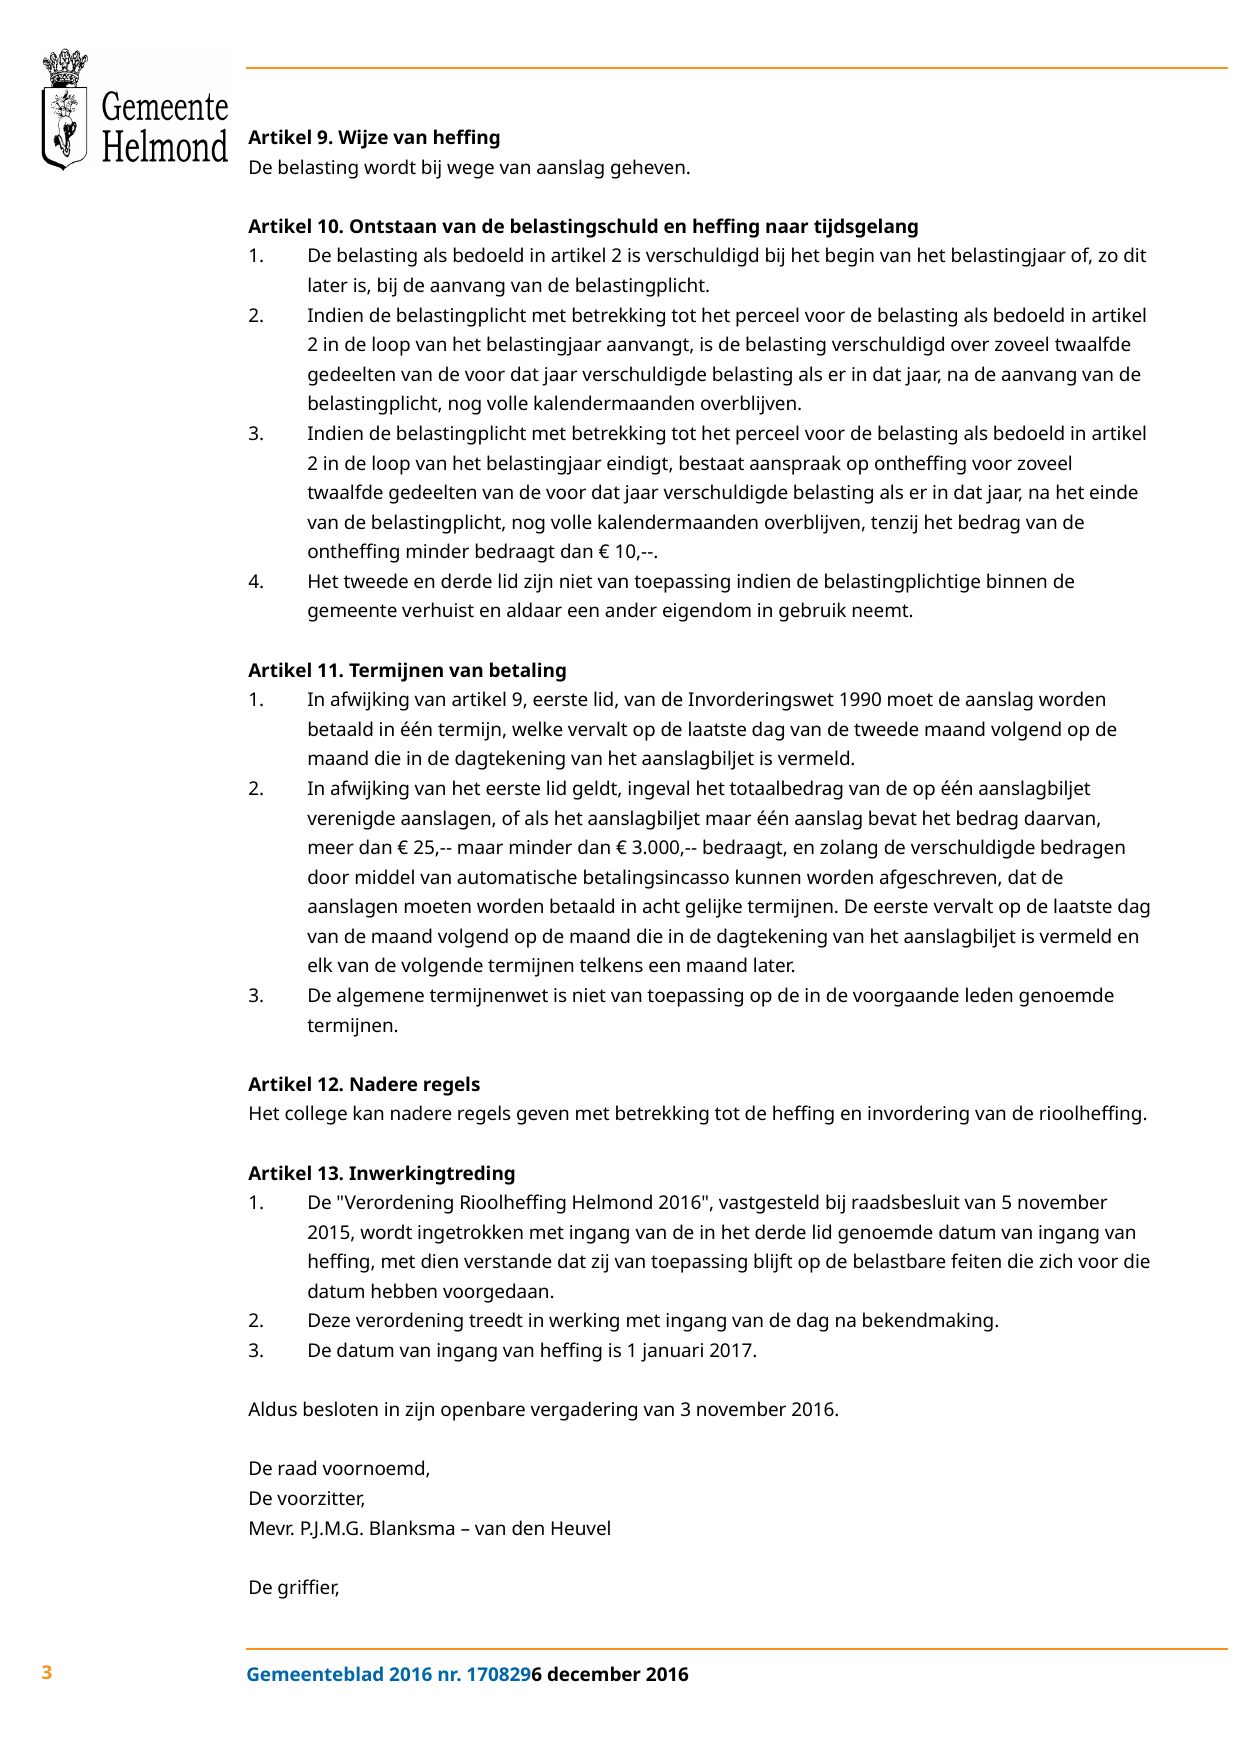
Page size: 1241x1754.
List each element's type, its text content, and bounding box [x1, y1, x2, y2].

text De voorzitter, [248, 1485, 1152, 1511]
list Indien de belastingplicht met betrekking tot het perceel voor de belasting als bedoeld in artikel 2 in de loop van het belastingjaar aanvangt, is de belasting verschuldigd over zoveel twaalfde gedeelten van de voor dat jaar verschuldigde belasting als er in dat jaar, na de aanvang van de belastingplicht, nog volle kalendermaanden overblijven. [248, 302, 1152, 416]
list De "Verordening Rioolheffing Helmond 2016", vastgesteld bij raadsbesluit van 5 november 2015, wordt ingetrokken met ingang van de in het derde lid genoemde datum van ingang van heffing, met dien verstande dat zij van toepassing blijft op de belastbare feiten die zich voor die datum hebben voorgedaan. [248, 1189, 1152, 1304]
list De algemene termijnenwet is niet van toepassing op de in de voorgaande leden genoemde termijnen. [248, 982, 1152, 1038]
text Mevr. P.J.M.G. Blanksma – van den Heuvel [248, 1515, 1152, 1541]
list Deze verordening treedt in werking met ingang van de dag na bekendmaking. [248, 1308, 1152, 1333]
text De raad voornoemd, [248, 1456, 1152, 1481]
text Aldus besloten in zijn openbare vergadering van 3 november 2016. [248, 1396, 1152, 1422]
text Artikel 13. Inwerkingtreding [248, 1160, 1152, 1186]
text Artikel 10. Ontstaan van de belastingschuld en heffing naar tijdsgelang [248, 213, 1152, 239]
text Artikel 9. Wijze van heffing [248, 124, 1152, 150]
list De datum van ingang van heffing is 1 januari 2017. [248, 1337, 1152, 1363]
text Artikel 11. Termijnen van betaling [248, 657, 1152, 683]
list In afwijking van artikel 9, eerste lid, van de Invorderingswet 1990 moet de aanslag worden betaald in één termijn, welke vervalt op de laatste dag van de tweede maand volgend op de maand die in de dagtekening van het aanslagbiljet is vermeld. [248, 686, 1152, 771]
list De belasting als bedoeld in artikel 2 is verschuldigd bij het begin van het belastingjaar of, zo dit later is, bij de aanvang van de belastingplicht. [248, 243, 1152, 298]
text De griffier, [248, 1574, 1152, 1600]
list In afwijking van het eerste lid geldt, ingeval het totaalbedrag van de op één aanslagbiljet verenigde aanslagen, of als het aanslagbiljet maar één aanslag bevat het bedrag daarvan, meer dan € 25,-- maar minder dan € 3.000,-- bedraagt, en zolang de verschuldigde bedragen door middel van automatische betalingsincasso kunnen worden afgeschreven, dat de aanslagen moeten worden betaald in acht gelijke termijnen. De eerste vervalt op de laatste dag van de maand volgend op de maand die in de dagtekening van het aanslagbiljet is vermeld en elk van de volgende termijnen telkens een maand later. [248, 775, 1152, 978]
text Artikel 12. Nadere regels [248, 1071, 1152, 1097]
text Het college kan nadere regels geven met betrekking tot de heffing en invordering van de rioolheffing. [248, 1101, 1152, 1126]
list Het tweede en derde lid zijn niet van toepassing indien de belastingplichtige binnen de gemeente verhuist en aldaar een ander eigendom in gebruik neemt. [248, 568, 1152, 623]
list Indien de belastingplicht met betrekking tot het perceel voor de belasting als bedoeld in artikel 2 in de loop van het belastingjaar eindigt, bestaat aanspraak op ontheffing voor zoveel twaalfde gedeelten van de voor dat jaar verschuldigde belasting als er in dat jaar, na het einde van de belastingplicht, nog volle kalendermaanden overblijven, tenzij het bedrag van de ontheffing minder bedraagt dan € 10,--. [248, 420, 1152, 564]
text De belasting wordt bij wege van aanslag geheven. [248, 154, 1152, 180]
picture [41, 47, 231, 172]
